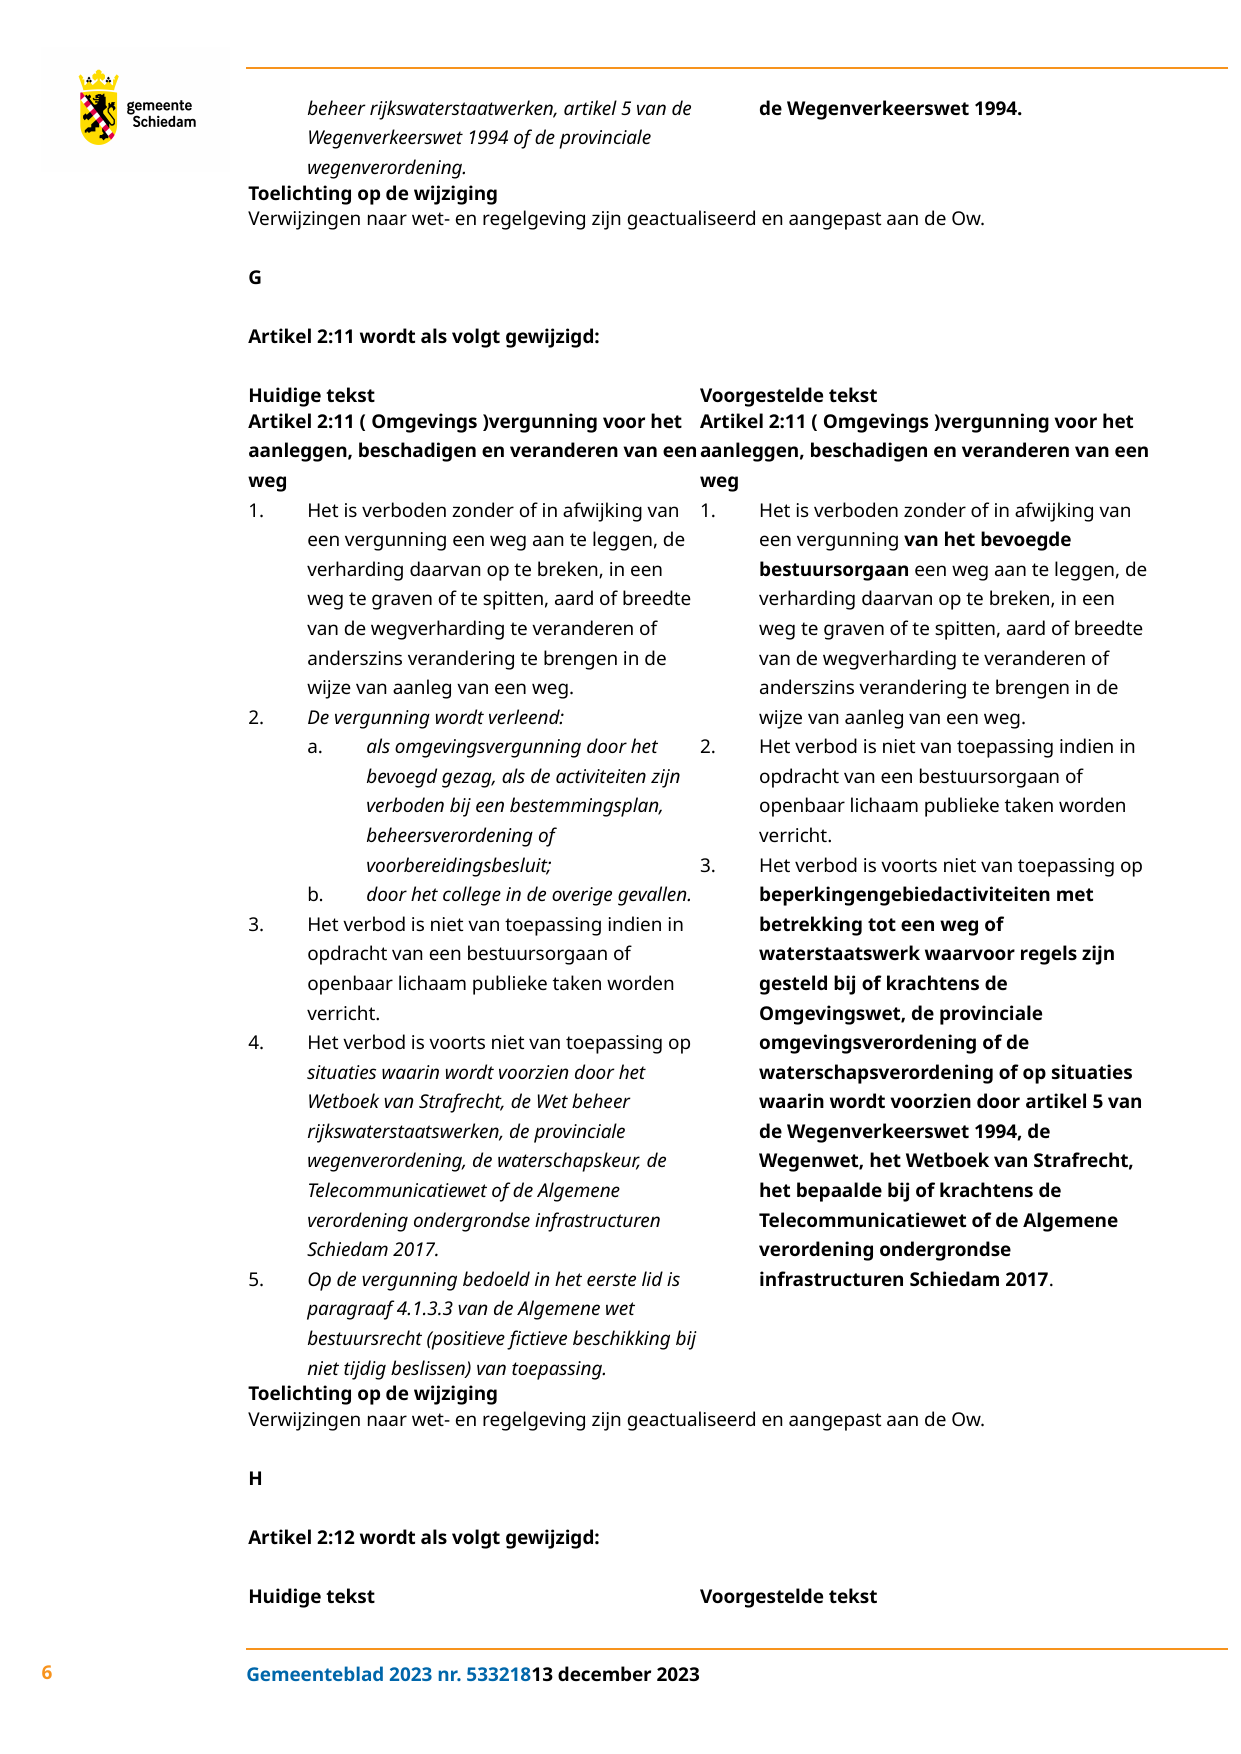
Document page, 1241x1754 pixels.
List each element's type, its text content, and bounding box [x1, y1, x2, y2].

table_cell beheer rijkswaterstaatwerken, artikel 5 van de Wegenverkeerswet 1994 of de provinciale wegenverordening. [248, 95, 700, 180]
table_header Huidige tekst [248, 1583, 700, 1609]
table_header Huidige tekst [248, 383, 700, 408]
table_header Voorgestelde tekst [700, 1583, 1152, 1609]
text Artikel 2:12 wordt als volgt gewijzigd: [248, 1524, 1152, 1550]
table_cell Verwijzingen naar wet- en regelgeving zijn geactualiseerd en aangepast aan de Ow. [248, 205, 1152, 231]
table_cell Artikel 2:11 ( Omgevings )vergunning voor het aanleggen, beschadigen en veranderen van een weg Het is verboden zonder of in afwijking van een vergunning een weg aan te leggen, de verharding daarvan op te breken, in een weg te graven of te spitten, aard of breedte van de wegverharding te veranderen of anderszins verandering te brengen in de wijze van aanleg van een weg. De vergunning wordt verleend: als omgevingsvergunning door het bevoegd gezag, als de activiteiten zijn verboden bij een bestemmingsplan, beheersverordening of voorbereidingsbesluit; door het college in de overige gevallen. Het verbod is niet van toepassing indien in opdracht van een bestuursorgaan of openbaar lichaam publieke taken worden verricht. Het verbod is voorts niet van toepassing op situaties waarin wordt voorzien door het Wetboek van Strafrecht, de Wet beheer rijkswaterstaatswerken, de provinciale wegenverordening, de waterschapskeur, de Telecommunicatiewet of de Algemene verordening ondergrondse infrastructuren Schiedam 2017. Op de vergunning bedoeld in het eerste lid is paragraaf 4.1.3.3 van de Algemene wet bestuursrecht (positieve fictieve beschikking bij niet tijdig beslissen) van toepassing. [248, 408, 700, 1381]
picture [41, 47, 231, 172]
table_cell de Wegenverkeerswet 1994. [700, 95, 1152, 180]
text H [248, 1465, 1152, 1491]
table_cell Toelichting op de wijziging [248, 1381, 1152, 1406]
text G [248, 264, 1152, 290]
table_header Voorgestelde tekst [700, 383, 1152, 408]
table_cell Artikel 2:11 ( Omgevings )vergunning voor het aanleggen, beschadigen en veranderen van een weg Het is verboden zonder of in afwijking van een vergunning van het bevoegde bestuursorgaan een weg aan te leggen, de verharding daarvan op te breken, in een weg te graven of te spitten, aard of breedte van de wegverharding te veranderen of anderszins verandering te brengen in de wijze van aanleg van een weg. Het verbod is niet van toepassing indien in opdracht van een bestuursorgaan of openbaar lichaam publieke taken worden verricht. Het verbod is voorts niet van toepassing op beperkingengebiedactiviteiten met betrekking tot een weg of waterstaatswerk waarvoor regels zijn gesteld bij of krachtens de Omgevingswet, de provinciale omgevingsverordening of de waterschapsverordening of op situaties waarin wordt voorzien door artikel 5 van de Wegenverkeerswet 1994, de Wegenwet, het Wetboek van Strafrecht, het bepaalde bij of krachtens de Telecommunicatiewet of de Algemene verordening ondergrondse infrastructuren Schiedam 2017. [700, 408, 1152, 1381]
table_cell Verwijzingen naar wet- en regelgeving zijn geactualiseerd en aangepast aan de Ow. [248, 1406, 1152, 1432]
text Artikel 2:11 wordt als volgt gewijzigd: [248, 323, 1152, 349]
table_cell Toelichting op de wijziging [248, 180, 1152, 205]
